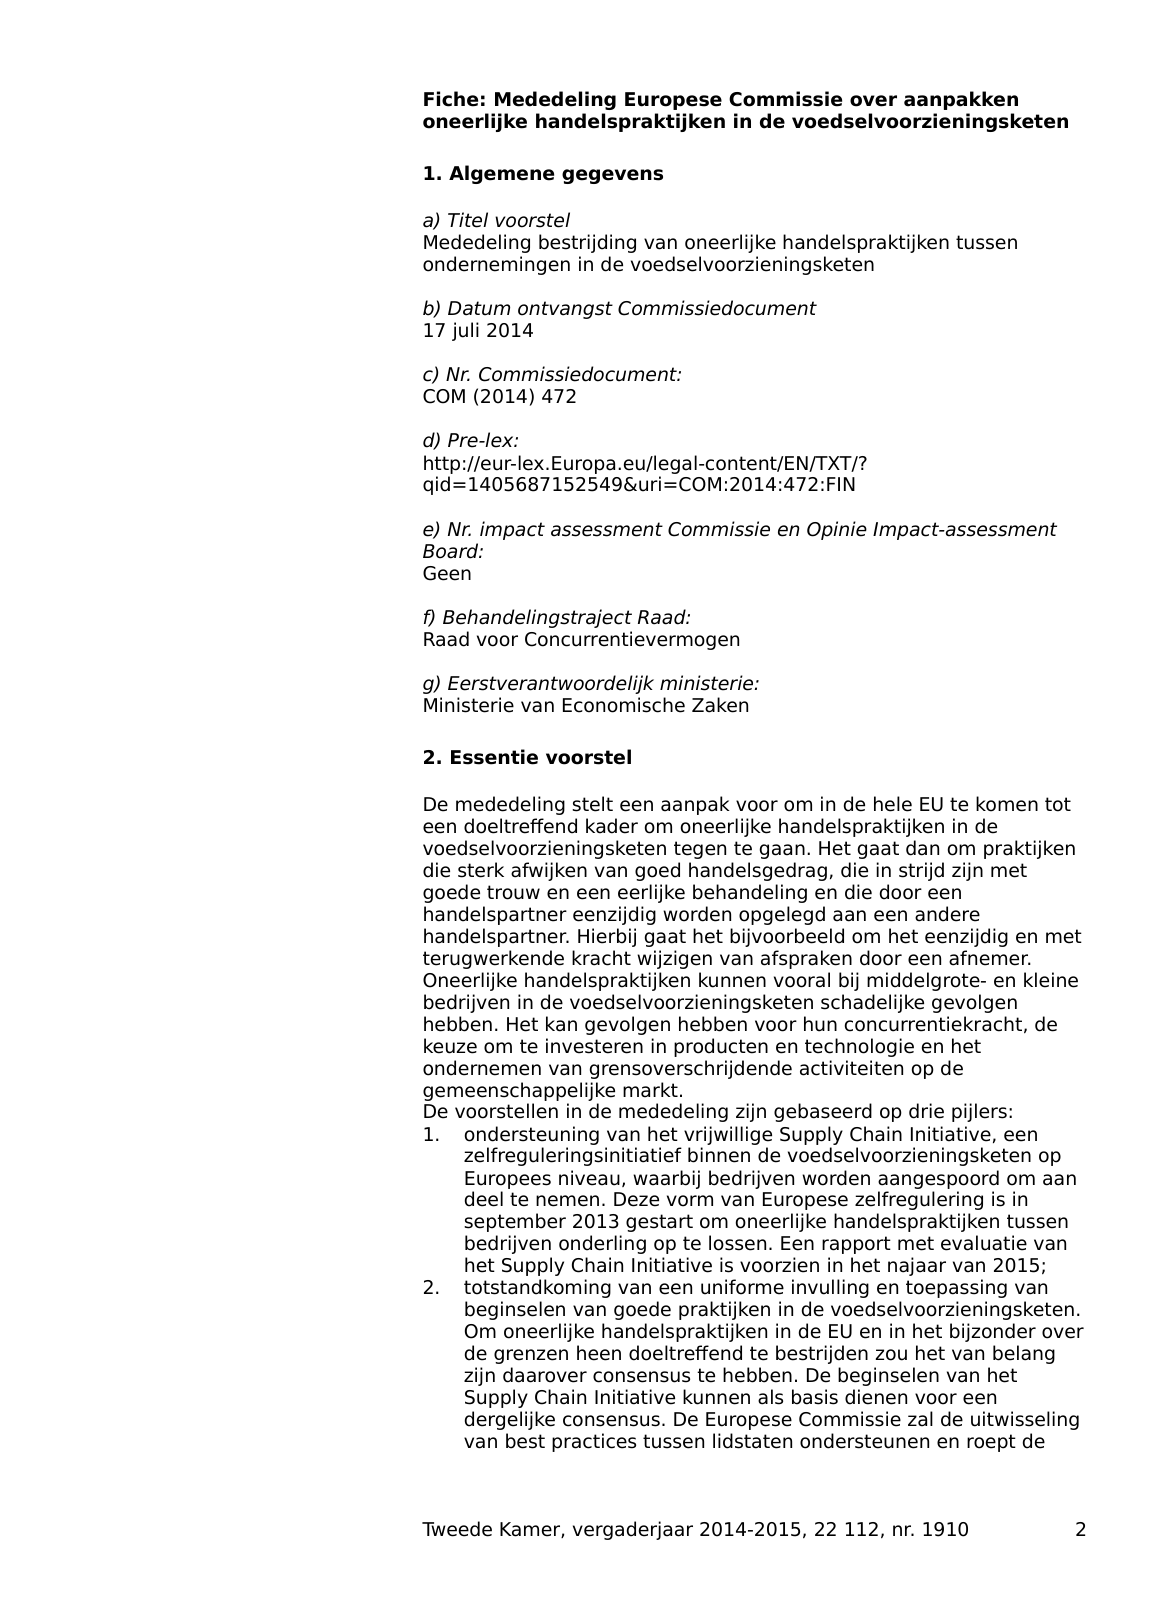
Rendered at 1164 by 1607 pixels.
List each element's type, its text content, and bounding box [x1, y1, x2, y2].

subtitle Fiche: Mededeling Europese Commissie over aanpakken oneerlijke handelspraktijken in de voedselvoorzieningsketen [422, 89, 1087, 133]
text 1. ondersteuning van het vrijwillige Supply Chain Initiative, een zelfreguleringsinitiatief binnen de voedselvoorzieningsketen op Europees niveau, waarbij bedrijven worden aangespoord om aan deel te nemen. Deze vorm van Europese zelfregulering is in september 2013 gestart om oneerlijke handelspraktijken tussen bedrijven onderling op te lossen. Een rapport met evaluatie van het Supply Chain Initiative is voorzien in het najaar van 2015; [422, 1123, 1087, 1277]
text a) Titel voorstel [422, 210, 1087, 232]
text 2. totstandkoming van een uniforme invulling en toepassing van beginselen van goede praktijken in de voedselvoorzieningsketen. Om oneerlijke handelspraktijken in de EU en in het bijzonder over de grenzen heen doeltreffend te bestrijden zou het van belang zijn daarover consensus te hebben. De beginselen van het Supply Chain Initiative kunnen als basis dienen voor een dergelijke consensus. De Europese Commissie zal de uitwisseling van best practices tussen lidstaten ondersteunen en roept de [422, 1277, 1087, 1453]
text Mededeling bestrijding van oneerlijke handelspraktijken tussen ondernemingen in de voedselvoorzieningsketen [422, 232, 1087, 276]
text e) Nr. impact assessment Commissie en Opinie Impact-assessment Board: [422, 518, 1087, 562]
text g) Eerstverantwoordelijk ministerie: [422, 673, 1087, 695]
subtitle 2. Essentie voorstel [422, 747, 1087, 769]
text http://eur-lex.Europa.eu/legal-content/EN/TXT/?qid=1405687152549&uri=COM:2014:472:FIN [422, 452, 1087, 496]
text c) Nr. Commissiedocument: [422, 364, 1087, 386]
text f) Behandelingstraject Raad: [422, 607, 1087, 629]
text 17 juli 2014 [422, 320, 1087, 342]
text Geen [422, 562, 1087, 584]
text b) Datum ontvangst Commissiedocument [422, 298, 1087, 320]
text Raad voor Concurrentievermogen [422, 629, 1087, 651]
text De voorstellen in de mededeling zijn gebaseerd op drie pijlers: [422, 1101, 1087, 1123]
text Ministerie van Economische Zaken [422, 695, 1087, 717]
text d) Pre-lex: [422, 430, 1087, 452]
subtitle 1. Algemene gegevens [422, 163, 1087, 185]
text De mededeling stelt een aanpak voor om in de hele EU te komen tot een doeltreffend kader om oneerlijke handelspraktijken in de voedselvoorzieningsketen tegen te gaan. Het gaat dan om praktijken die sterk afwijken van goed handelsgedrag, die in strijd zijn met goede trouw en een eerlijke behandeling en die door een handelspartner eenzijdig worden opgelegd aan een andere handelspartner. Hierbij gaat het bijvoorbeeld om het eenzijdig en met terugwerkende kracht wijzigen van afspraken door een afnemer. Oneerlijke handelspraktijken kunnen vooral bij middelgrote- en kleine bedrijven in de voedselvoorzieningsketen schadelijke gevolgen hebben. Het kan gevolgen hebben voor hun concurrentiekracht, de keuze om te investeren in producten en technologie en het ondernemen van grensoverschrijdende activiteiten op de gemeenschappelijke markt. [422, 794, 1087, 1101]
text COM (2014) 472 [422, 386, 1087, 408]
